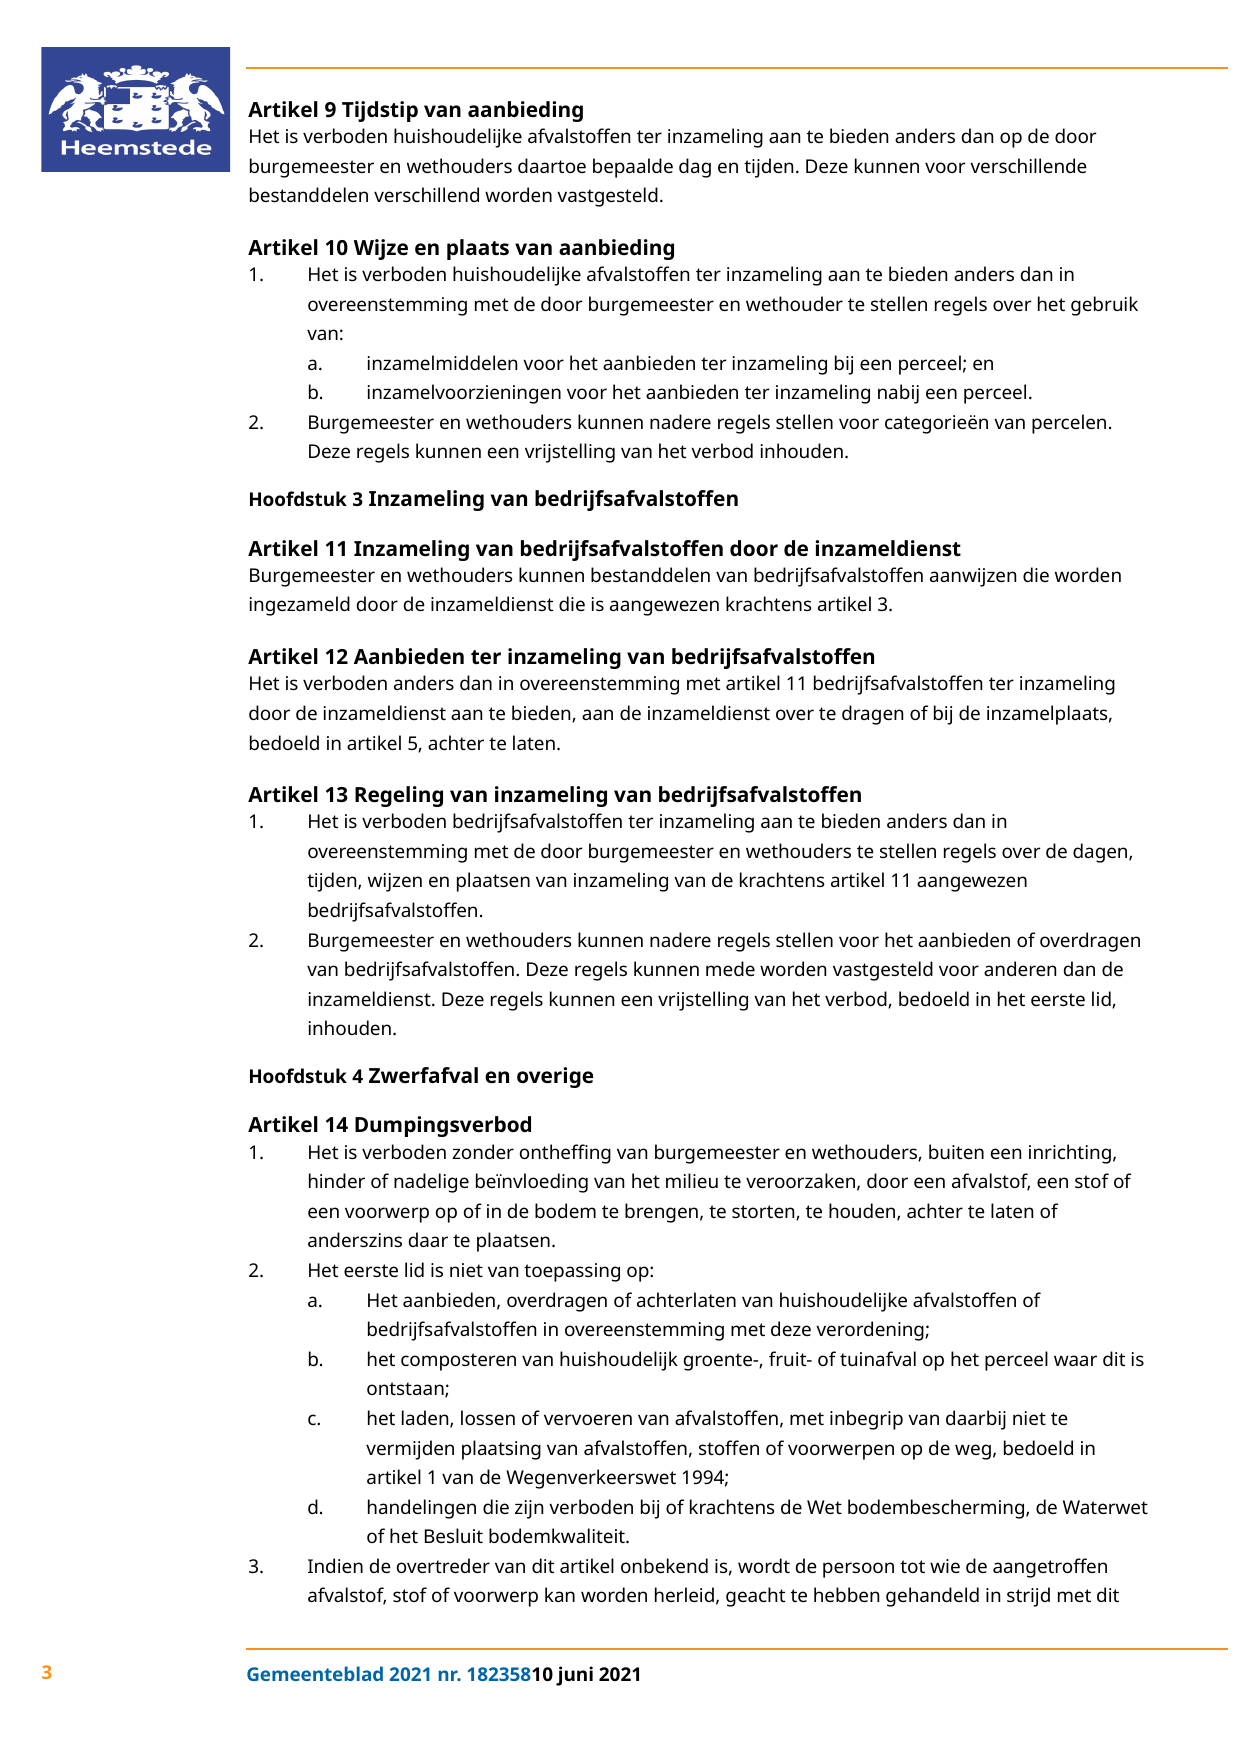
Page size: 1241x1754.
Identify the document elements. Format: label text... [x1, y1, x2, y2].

text Het is verboden huishoudelijke afvalstoffen ter inzameling aan te bieden anders dan op de door burgemeester en wethouders daartoe bepaalde dag en tijden. Deze kunnen voor verschillende bestanddelen verschillend worden vastgesteld. [248, 123, 1152, 208]
list Het is verboden huishoudelijke afvalstoffen ter inzameling aan te bieden anders dan in overeenstemming met de door burgemeester en wethouder te stellen regels over het gebruik van: [248, 261, 1152, 346]
list Het aanbieden, overdragen of achterlaten van huishoudelijke afvalstoffen of bedrijfsafvalstoffen in overeenstemming met deze verordening; [307, 1287, 1152, 1342]
picture [41, 47, 231, 172]
list Het is verboden zonder ontheffing van burgemeester en wethouders, buiten een inrichting, hinder of nadelige beïnvloeding van het milieu te veroorzaken, door een afvalstof, een stof of een voorwerp op of in de bodem te brengen, te storten, te houden, achter te laten of anderszins daar te plaatsen. [248, 1139, 1152, 1253]
text Artikel 14 Dumpingsverbod [248, 1111, 1152, 1139]
text Hoofdstuk 4 Zwerfafval en overige [248, 1061, 1152, 1090]
text Artikel 9 Tijdstip van aanbieding [248, 95, 1152, 123]
text Hoofdstuk 3 Inzameling van bedrijfsafvalstoffen [248, 484, 1152, 513]
text Het is verboden anders dan in overeenstemming met artikel 11 bedrijfsafvalstoffen ter inzameling door de inzameldienst aan te bieden, aan de inzameldienst over te dragen of bij de inzamelplaats, bedoeld in artikel 5, achter te laten. [248, 671, 1152, 755]
text Artikel 13 Regeling van inzameling van bedrijfsafvalstoffen [248, 780, 1152, 808]
text Burgemeester en wethouders kunnen bestanddelen van bedrijfsafvalstoffen aanwijzen die worden ingezameld door de inzameldienst die is aangewezen krachtens artikel 3. [248, 562, 1152, 617]
list inzamelmiddelen voor het aanbieden ter inzameling bij een perceel; en [307, 350, 1152, 376]
list Indien de overtreder van dit artikel onbekend is, wordt de persoon tot wie de aangetroffen afvalstof, stof of voorwerp kan worden herleid, geacht te hebben gehandeld in strijd met dit [248, 1553, 1152, 1608]
list Burgemeester en wethouders kunnen nadere regels stellen voor het aanbieden of overdragen van bedrijfsafvalstoffen. Deze regels kunnen mede worden vastgesteld voor anderen dan de inzameldienst. Deze regels kunnen een vrijstelling van het verbod, bedoeld in het eerste lid, inhouden. [248, 927, 1152, 1041]
list handelingen die zijn verboden bij of krachtens de Wet bodembescherming, de Waterwet of het Besluit bodemkwaliteit. [307, 1494, 1152, 1549]
list Het is verboden bedrijfsafvalstoffen ter inzameling aan te bieden anders dan in overeenstemming met de door burgemeester en wethouders te stellen regels over de dagen, tijden, wijzen en plaatsen van inzameling van de krachtens artikel 11 aangewezen bedrijfsafvalstoffen. [248, 808, 1152, 923]
text Artikel 11 Inzameling van bedrijfsafvalstoffen door de inzameldienst [248, 534, 1152, 562]
list het composteren van huishoudelijk groente-, fruit- of tuinafval op het perceel waar dit is ontstaan; [307, 1346, 1152, 1401]
text Artikel 10 Wijze en plaats van aanbieding [248, 233, 1152, 261]
text Artikel 12 Aanbieden ter inzameling van bedrijfsafvalstoffen [248, 642, 1152, 671]
list het laden, lossen of vervoeren van afvalstoffen, met inbegrip van daarbij niet te vermijden plaatsing van afvalstoffen, stoffen of voorwerpen op de weg, bedoeld in artikel 1 van de Wegenverkeerswet 1994; [307, 1405, 1152, 1490]
list inzamelvoorzieningen voor het aanbieden ter inzameling nabij een perceel. [307, 379, 1152, 405]
list Het eerste lid is niet van toepassing op: [248, 1257, 1152, 1283]
list Burgemeester en wethouders kunnen nadere regels stellen voor categorieën van percelen. Deze regels kunnen een vrijstelling van het verbod inhouden. [248, 409, 1152, 464]
